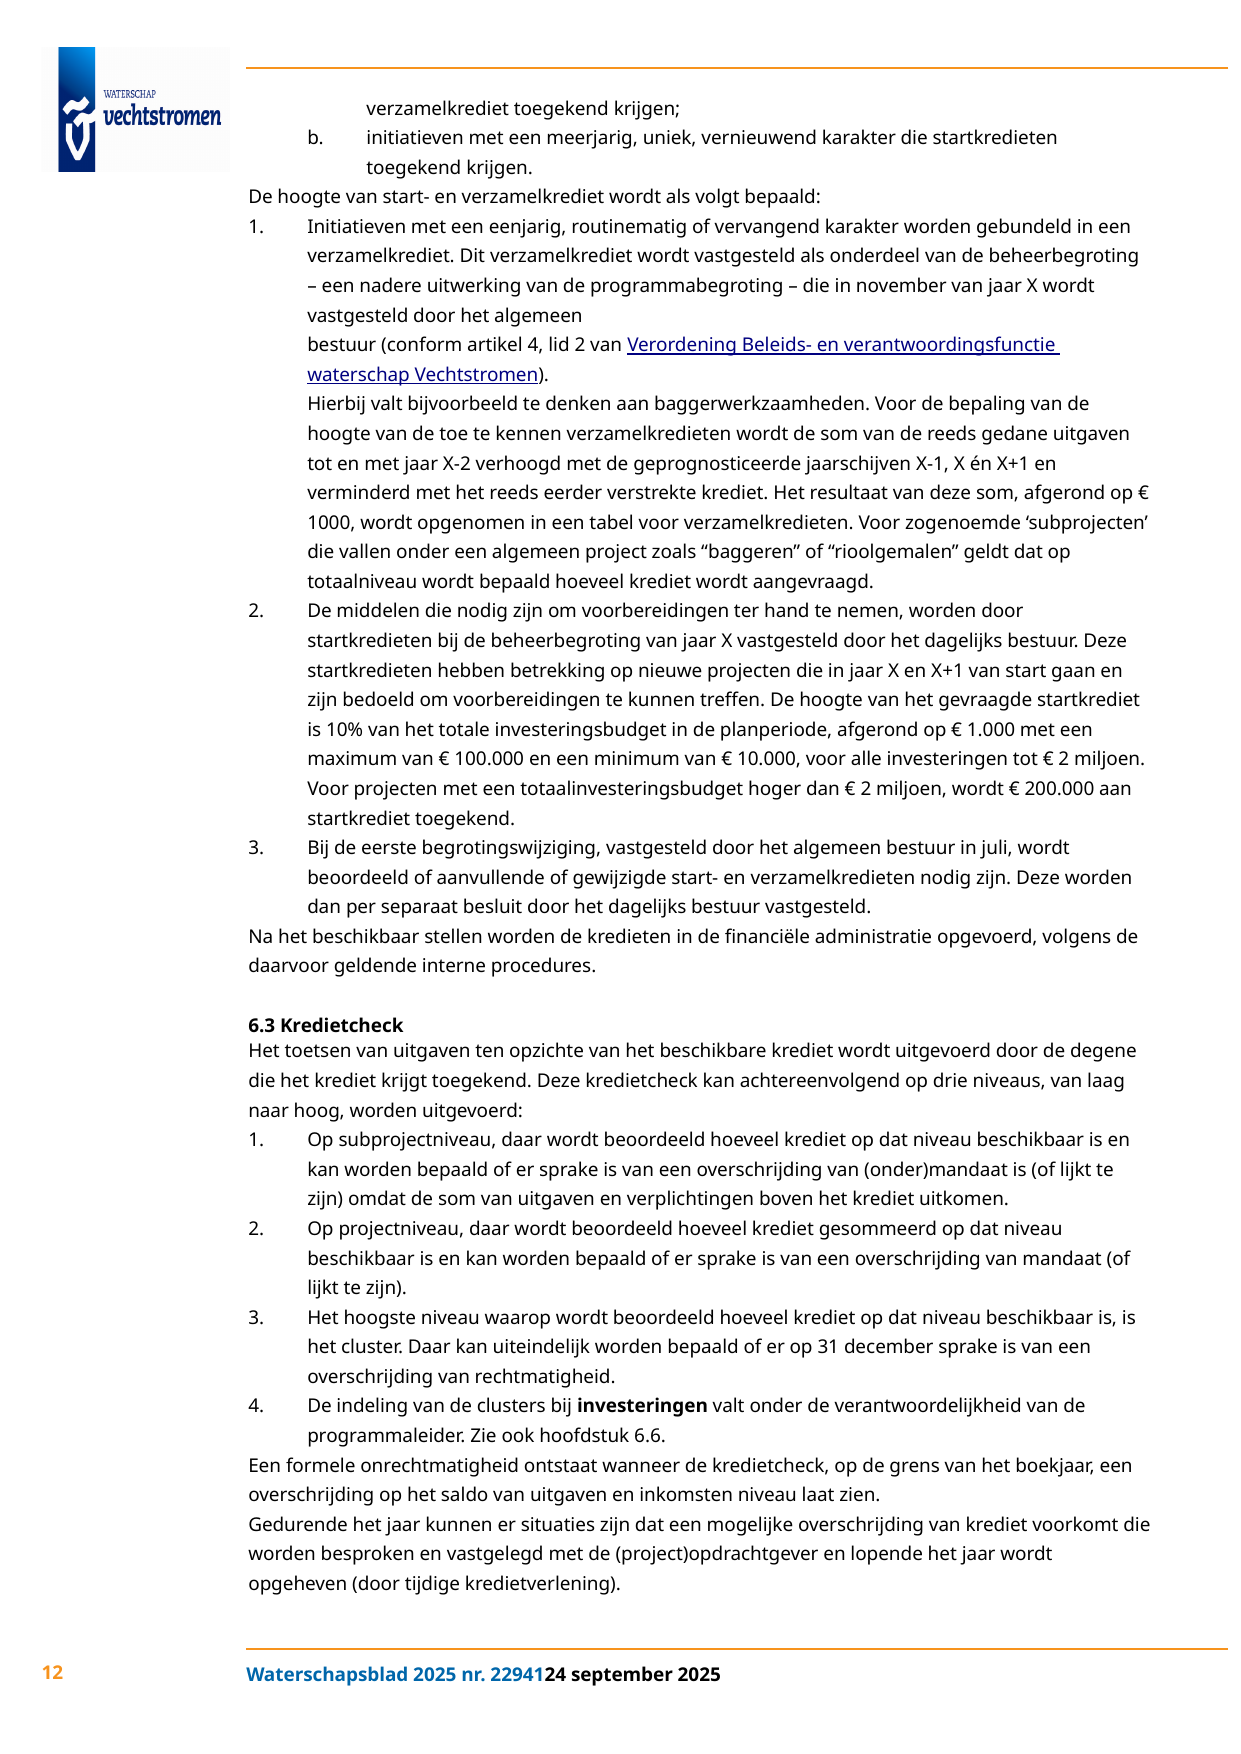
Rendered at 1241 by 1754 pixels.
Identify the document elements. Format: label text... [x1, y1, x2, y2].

list Initiatieven met een eenjarig, routinematig of vervangend karakter worden gebundeld in een verzamelkrediet. Dit verzamelkrediet wordt vastgesteld als onderdeel van de beheerbegroting – een nadere uitwerking van de programmabegroting – die in november van jaar X wordt vastgesteld door het algemeen [248, 213, 1152, 328]
list Bij de eerste begrotingswijziging, vastgesteld door het algemeen bestuur in juli, wordt beoordeeld of aanvullende of gewijzigde start- en verzamelkredieten nodig zijn. Deze worden dan per separaat besluit door het dagelijks bestuur vastgesteld. [248, 834, 1152, 919]
text Een formele onrechtmatigheid ontstaat wanneer de kredietcheck, op de grens van het boekjaar, een overschrijding op het saldo van uitgaven en inkomsten niveau laat zien. [248, 1452, 1152, 1507]
list Op projectniveau, daar wordt beoordeeld hoeveel krediet gesommeerd op dat niveau beschikbaar is en kan worden bepaald of er sprake is van een overschrijding van mandaat (of lijkt te zijn). [248, 1215, 1152, 1300]
text Het toetsen van uitgaven ten opzichte van het beschikbare krediet wordt uitgevoerd door de degene die het krediet krijgt toegekend. Deze kredietcheck kan achtereenvolgend op drie niveaus, van laag naar hoog, worden uitgevoerd: [248, 1038, 1152, 1122]
text 6.3 Kredietcheck [248, 1012, 1152, 1038]
list De middelen die nodig zijn om voorbereidingen ter hand te nemen, worden door startkredieten bij de beheerbegroting van jaar X vastgesteld door het dagelijks bestuur. Deze startkredieten hebben betrekking op nieuwe projecten die in jaar X en X+1 van start gaan en zijn bedoeld om voorbereidingen te kunnen treffen. De hoogte van het gevraagde startkrediet is 10% van het totale investeringsbudget in de planperiode, afgerond op € 1.000 met een maximum van € 100.000 en een minimum van € 10.000, voor alle investeringen tot € 2 miljoen. Voor projecten met een totaalinvesteringsbudget hoger dan € 2 miljoen, wordt € 200.000 aan startkrediet toegekend. [248, 598, 1152, 831]
text De hoogte van start- en verzamelkrediet wordt als volgt bepaald: [248, 183, 1152, 209]
picture [41, 47, 231, 172]
list Het hoogste niveau waarop wordt beoordeeld hoeveel krediet op dat niveau beschikbaar is, is het cluster. Daar kan uiteindelijk worden bepaald of er op 31 december sprake is van een overschrijding van rechtmatigheid. [248, 1304, 1152, 1389]
text Na het beschikbaar stellen worden de kredieten in de financiële administratie opgevoerd, volgens de daarvoor geldende interne procedures. [248, 923, 1152, 978]
list Op subprojectniveau, daar wordt beoordeeld hoeveel krediet op dat niveau beschikbaar is en kan worden bepaald of er sprake is van een overschrijding van (onder)mandaat is (of lijkt te zijn) omdat de som van uitgaven en verplichtingen boven het krediet uitkomen. [248, 1126, 1152, 1211]
list verzamelkrediet toegekend krijgen; [307, 95, 1152, 121]
list initiatieven met een meerjarig, uniek, vernieuwend karakter die startkredieten toegekend krijgen. [307, 124, 1152, 180]
list bestuur (conform artikel 4, lid 2 van Verordening Beleids- en verantwoordingsfunctie waterschap Vechtstromen). [248, 331, 1152, 387]
list Hierbij valt bijvoorbeeld te denken aan baggerwerkzaamheden. Voor de bepaling van de hoogte van de toe te kennen verzamelkredieten wordt de som van de reeds gedane uitgaven tot en met jaar X-2 verhoogd met de geprognosticeerde jaarschijven X-1, X én X+1 en verminderd met het reeds eerder verstrekte krediet. Het resultaat van deze som, afgerond op € 1000, wordt opgenomen in een tabel voor verzamelkredieten. Voor zogenoemde ‘subprojecten’ die vallen onder een algemeen project zoals “baggeren” of “rioolgemalen” geldt dat op totaalniveau wordt bepaald hoeveel krediet wordt aangevraagd. [248, 391, 1152, 594]
text Gedurende het jaar kunnen er situaties zijn dat een mogelijke overschrijding van krediet voorkomt die worden besproken en vastgelegd met de (project)opdrachtgever en lopende het jaar wordt opgeheven (door tijdige kredietverlening). [248, 1511, 1152, 1596]
list De indeling van de clusters bij investeringen valt onder de verantwoordelijkheid van de programmaleider. Zie ook hoofdstuk 6.6. [248, 1393, 1152, 1448]
